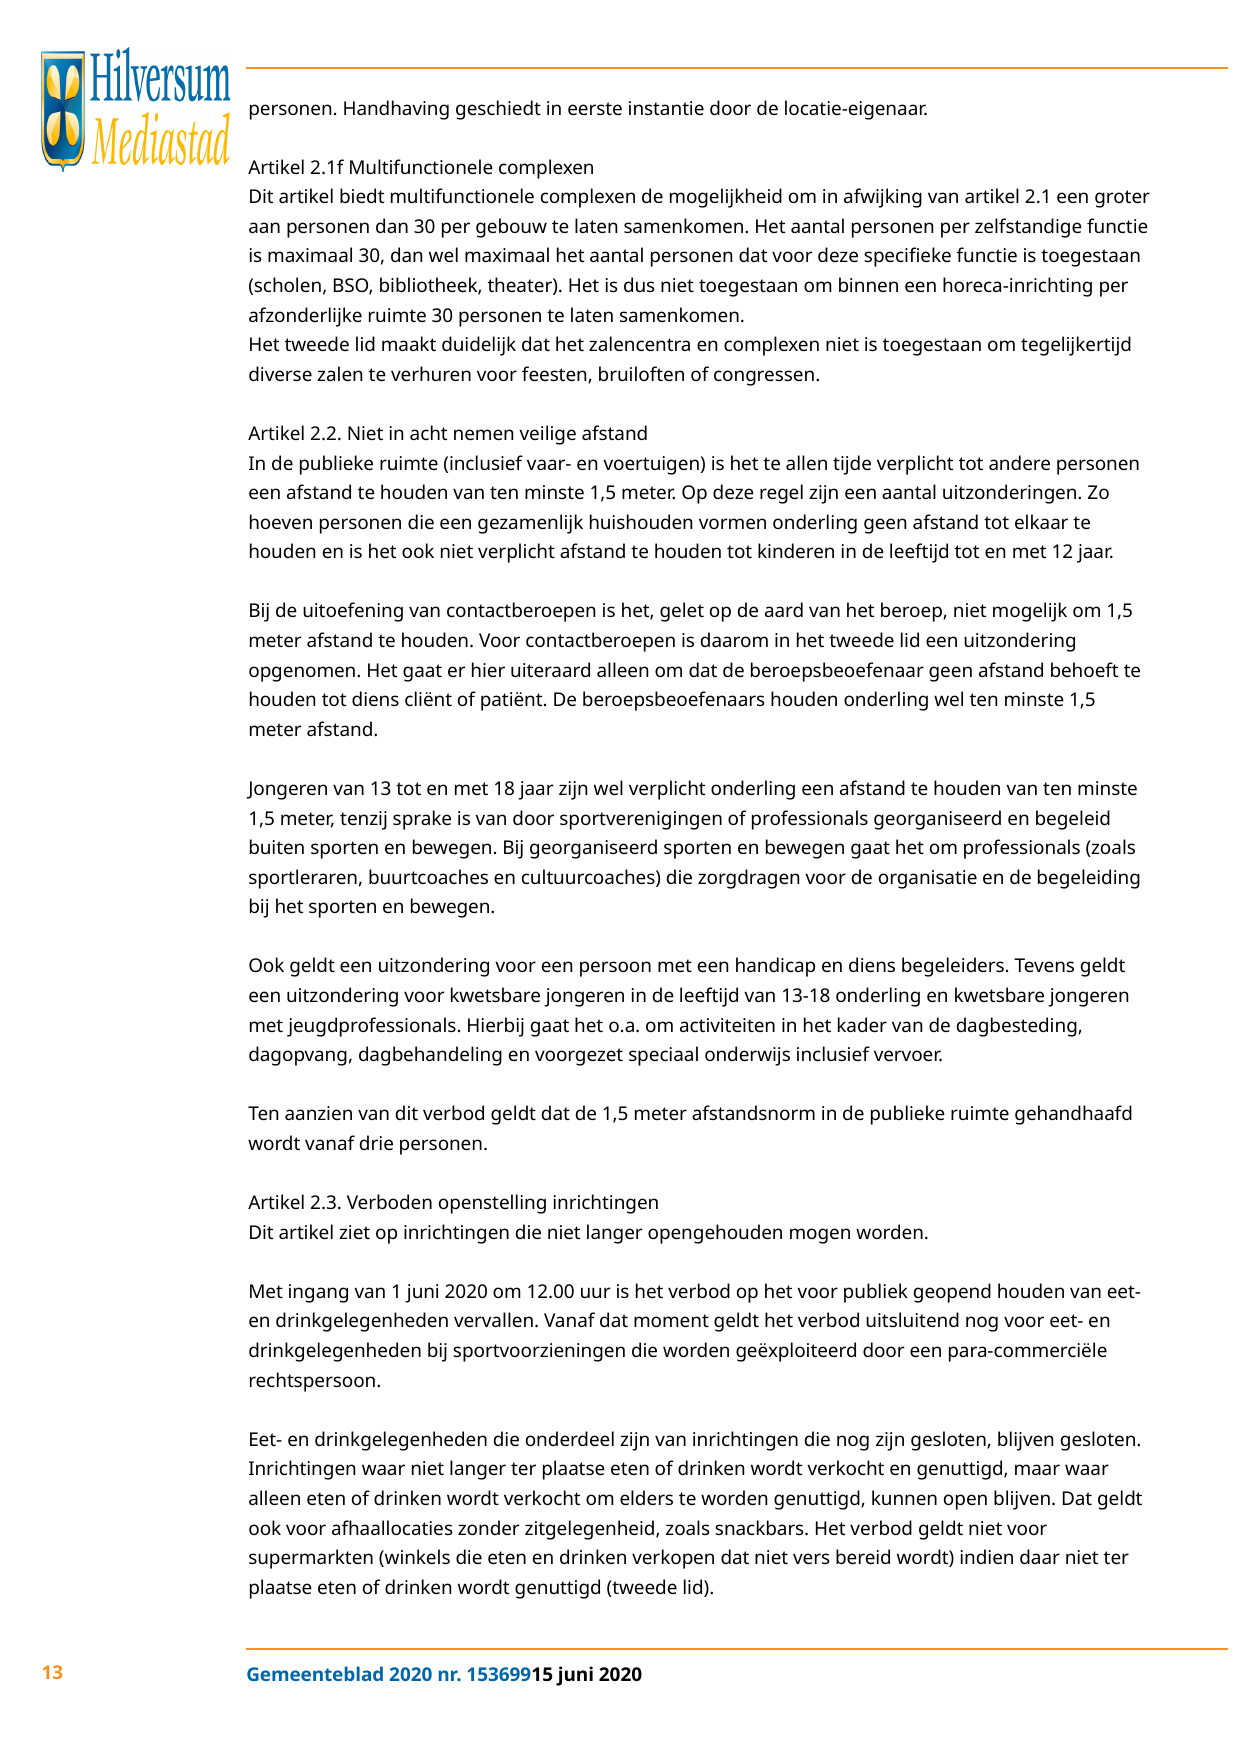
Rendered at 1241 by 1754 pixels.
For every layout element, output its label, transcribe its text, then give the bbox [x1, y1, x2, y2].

text Het tweede lid maakt duidelijk dat het zalencentra en complexen niet is toegestaan om tegelijkertijd diverse zalen te verhuren voor feesten, bruiloften of congressen. [248, 331, 1152, 387]
text Bij de uitoefening van contactberoepen is het, gelet op de aard van het beroep, niet mogelijk om 1,5 meter afstand te houden. Voor contactberoepen is daarom in het tweede lid een uitzondering opgenomen. Het gaat er hier uiteraard alleen om dat de beroepsbeoefenaar geen afstand behoeft te houden tot diens cliënt of patiënt. De beroepsbeoefenaars houden onderling wel ten minste 1,5 meter afstand. [248, 598, 1152, 742]
text Met ingang van 1 juni 2020 om 12.00 uur is het verbod op het voor publiek geopend houden van eet- en drinkgelegenheden vervallen. Vanaf dat moment geldt het verbod uitsluitend nog voor eet- en drinkgelegenheden bij sportvoorzieningen die worden geëxploiteerd door een para-commerciële rechtspersoon. [248, 1278, 1152, 1393]
text Eet- en drinkgelegenheden die onderdeel zijn van inrichtingen die nog zijn gesloten, blijven gesloten. Inrichtingen waar niet langer ter plaatse eten of drinken wordt verkocht en genuttigd, maar waar alleen eten of drinken wordt verkocht om elders te worden genuttigd, kunnen open blijven. Dat geldt ook voor afhaallocaties zonder zitgelegenheid, zoals snackbars. Het verbod geldt niet voor supermarkten (winkels die eten en drinken verkopen dat niet vers bereid wordt) indien daar niet ter plaatse eten of drinken wordt genuttigd (tweede lid). [248, 1426, 1152, 1600]
picture [41, 47, 231, 172]
text In de publieke ruimte (inclusief vaar- en voertuigen) is het te allen tijde verplicht tot andere personen een afstand te houden van ten minste 1,5 meter. Op deze regel zijn een aantal uitzonderingen. Zo hoeven personen die een gezamenlijk huishouden vormen onderling geen afstand tot elkaar te houden en is het ook niet verplicht afstand te houden tot kinderen in de leeftijd tot en met 12 jaar. [248, 450, 1152, 564]
text Artikel 2.2. Niet in acht nemen veilige afstand [248, 420, 1152, 446]
text Ook geldt een uitzondering voor een persoon met een handicap en diens begeleiders. Tevens geldt een uitzondering voor kwetsbare jongeren in de leeftijd van 13-18 onderling en kwetsbare jongeren met jeugdprofessionals. Hierbij gaat het o.a. om activiteiten in het kader van de dagbesteding, dagopvang, dagbehandeling en voorgezet speciaal onderwijs inclusief vervoer. [248, 953, 1152, 1067]
text Artikel 2.3. Verboden openstelling inrichtingen [248, 1189, 1152, 1215]
text Jongeren van 13 tot en met 18 jaar zijn wel verplicht onderling een afstand te houden van ten minste 1,5 meter, tenzij sprake is van door sportverenigingen of professionals georganiseerd en begeleid buiten sporten en bewegen. Bij georganiseerd sporten en bewegen gaat het om professionals (zoals sportleraren, buurtcoaches en cultuurcoaches) die zorgdragen voor de organisatie en de begeleiding bij het sporten en bewegen. [248, 775, 1152, 919]
text personen. Handhaving geschiedt in eerste instantie door de locatie-eigenaar. [248, 95, 1152, 121]
text Dit artikel ziet op inrichtingen die niet langer opengehouden mogen worden. [248, 1219, 1152, 1245]
text Dit artikel biedt multifunctionele complexen de mogelijkheid om in afwijking van artikel 2.1 een groter aan personen dan 30 per gebouw te laten samenkomen. Het aantal personen per zelfstandige functie is maximaal 30, dan wel maximaal het aantal personen dat voor deze specifieke functie is toegestaan (scholen, BSO, bibliotheek, theater). Het is dus niet toegestaan om binnen een horeca-inrichting per afzonderlijke ruimte 30 personen te laten samenkomen. [248, 183, 1152, 328]
text Artikel 2.1f Multifunctionele complexen [248, 154, 1152, 180]
text Ten aanzien van dit verbod geldt dat de 1,5 meter afstandsnorm in de publieke ruimte gehandhaafd wordt vanaf drie personen. [248, 1101, 1152, 1156]
